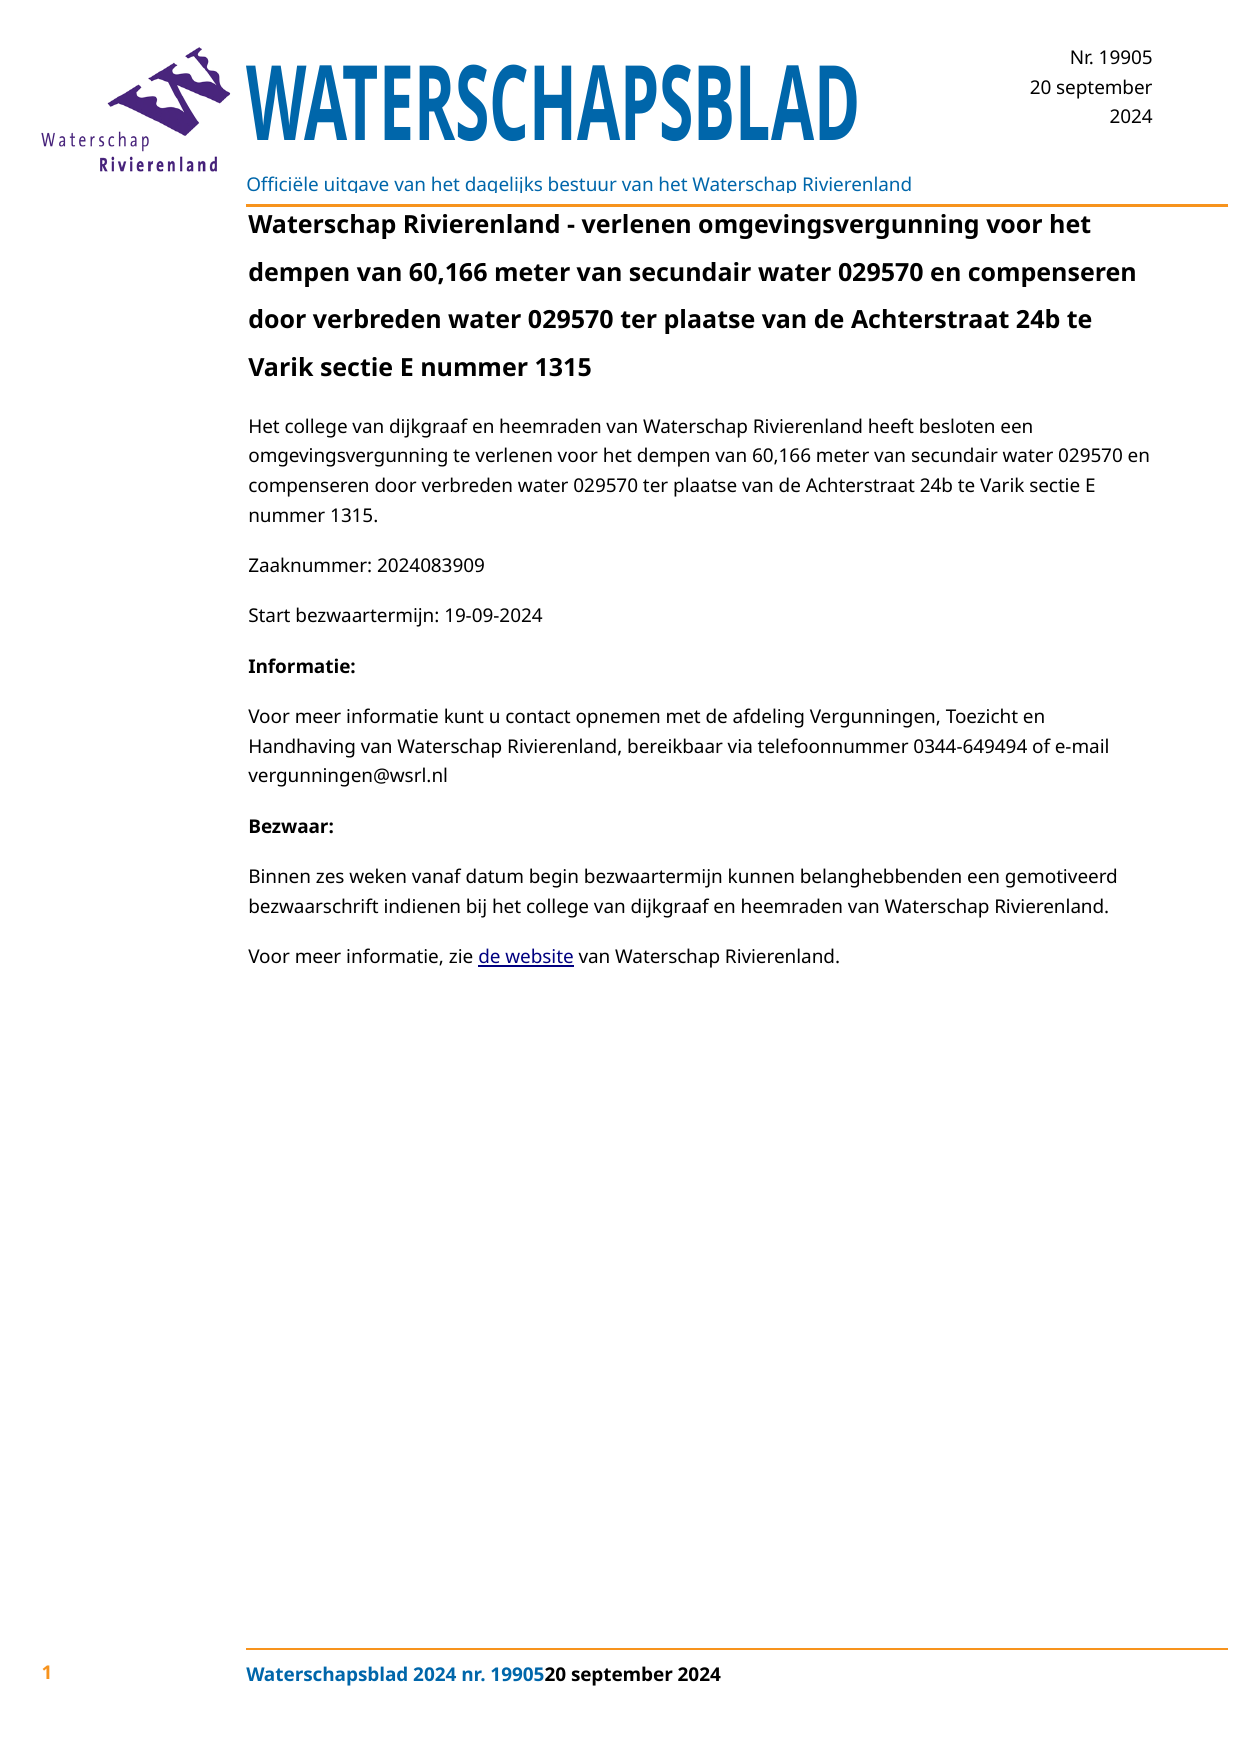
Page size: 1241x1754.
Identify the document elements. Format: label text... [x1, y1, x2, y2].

text Zaaknummer: 2024083909 [248, 552, 1152, 578]
text Start bezwaartermijn: 19-09-2024 [248, 603, 1152, 628]
picture [41, 47, 231, 172]
text Informatie: [248, 653, 1152, 679]
text Voor meer informatie kunt u contact opnemen met de afdeling Vergunningen, Toezicht en Handhaving van Waterschap Rivierenland, bereikbaar via telefoonnummer 0344-649494 of e-mail vergunningen@wsrl.nl [248, 703, 1152, 788]
text Voor meer informatie, zie de website van Waterschap Rivierenland. [248, 943, 1152, 969]
text Waterschap Rivierenland - verlenen omgevingsvergunning voor het dempen van 60,166 meter van secundair water 029570 en compenseren door verbreden water 029570 ter plaatse van de Achterstraat 24b te Varik sectie E nummer 1315 [248, 207, 1152, 384]
text Het college van dijkgraaf en heemraden van Waterschap Rivierenland heeft besloten een omgevingsvergunning te verlenen voor het dempen van 60,166 meter van secundair water 029570 en compenseren door verbreden water 029570 ter plaatse van de Achterstraat 24b te Varik sectie E nummer 1315. [248, 413, 1152, 528]
text Binnen zes weken vanaf datum begin bezwaartermijn kunnen belanghebbenden een gemotiveerd bezwaarschrift indienen bij het college van dijkgraaf en heemraden van Waterschap Rivierenland. [248, 863, 1152, 919]
text Bezwaar: [248, 813, 1152, 839]
